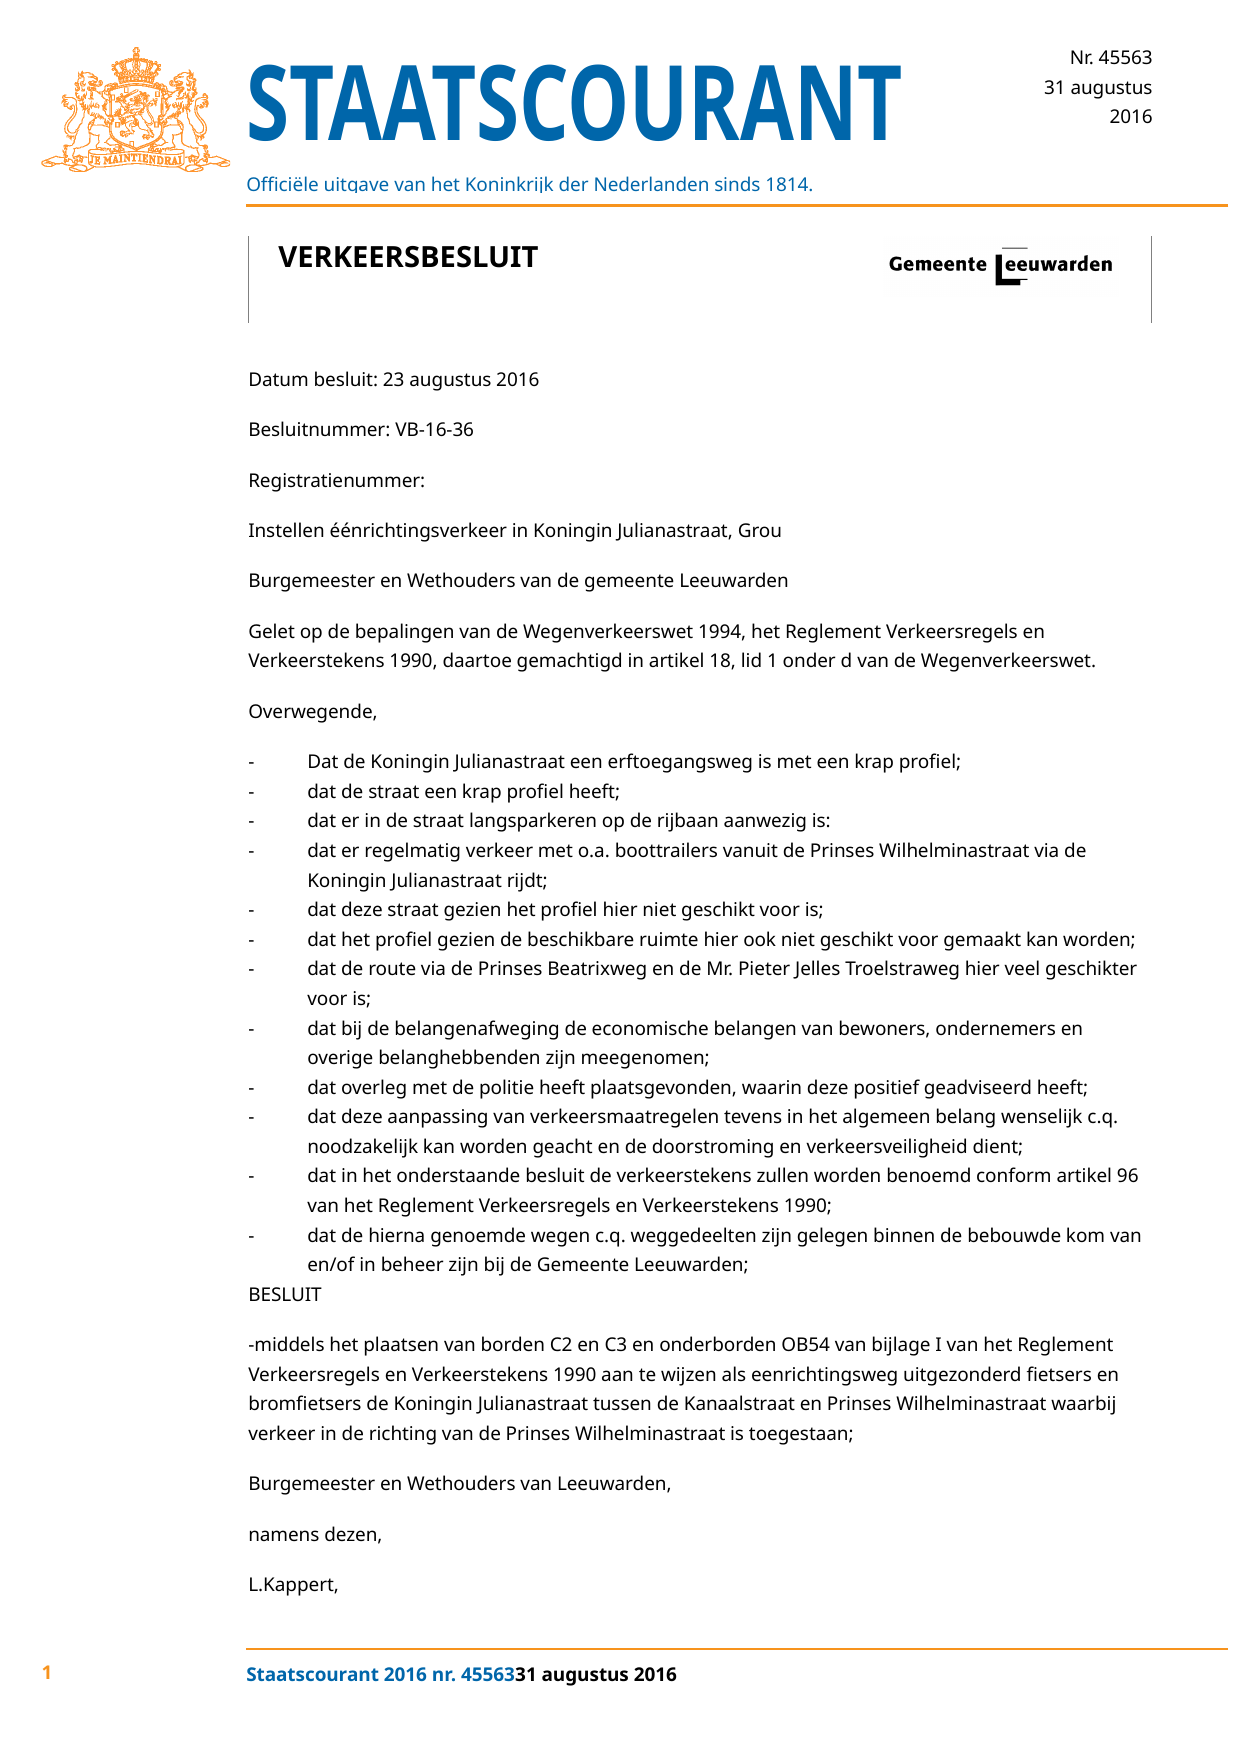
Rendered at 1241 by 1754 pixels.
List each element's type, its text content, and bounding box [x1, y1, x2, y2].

text Datum besluit: 23 augustus 2016 [248, 366, 1152, 392]
table_header [850, 236, 1151, 323]
list dat deze aanpassing van verkeersmaatregelen tevens in het algemeen belang wenselijk c.q. noodzakelijk kan worden geacht en de doorstroming en verkeersveiligheid dient; [248, 1103, 1152, 1159]
list dat het profiel gezien de beschikbare ruimte hier ook niet geschikt voor gemaakt kan worden; [248, 926, 1152, 952]
picture [882, 236, 1119, 297]
list dat de route via de Prinses Beatrixweg en de Mr. Pieter Jelles Troelstraweg hier veel geschikter voor is; [248, 956, 1152, 1011]
text Overwegende, [248, 698, 1152, 724]
list dat de hierna genoemde wegen c.q. weggedeelten zijn gelegen binnen de bebouwde kom van en/of in beheer zijn bij de Gemeente Leeuwarden; [248, 1222, 1152, 1277]
text L.Kappert, [248, 1571, 1152, 1597]
list dat er in de straat langsparkeren op de rijbaan aanwezig is: [248, 808, 1152, 833]
table_header VERKEERSBESLUIT [249, 236, 850, 323]
text Burgemeester en Wethouders van Leeuwarden, [248, 1471, 1152, 1496]
list dat er regelmatig verkeer met o.a. boottrailers vanuit de Prinses Wilhelminastraat via de Koningin Julianastraat rijdt; [248, 837, 1152, 892]
text Instellen éénrichtingsverkeer in Koningin Julianastraat, Grou [248, 517, 1152, 543]
text -middels het plaatsen van borden C2 en C3 en onderborden OB54 van bijlage I van het Reglement Verkeersregels en Verkeerstekens 1990 aan te wijzen als eenrichtingsweg uitgezonderd fietsers en bromfietsers de Koningin Julianastraat tussen de Kanaalstraat en Prinses Wilhelminastraat waarbij verkeer in de richting van de Prinses Wilhelminastraat is toegestaan; [248, 1331, 1152, 1446]
list dat deze straat gezien het profiel hier niet geschikt voor is; [248, 896, 1152, 922]
list dat de straat een krap profiel heeft; [248, 778, 1152, 804]
list Dat de Koningin Julianastraat een erftoegangsweg is met een krap profiel; [248, 748, 1152, 774]
text BESLUIT [248, 1281, 1152, 1307]
picture [41, 47, 231, 172]
list dat in het onderstaande besluit de verkeerstekens zullen worden benoemd conform artikel 96 van het Reglement Verkeersregels en Verkeerstekens 1990; [248, 1163, 1152, 1218]
list dat overleg met de politie heeft plaatsgevonden, waarin deze positief geadviseerd heeft; [248, 1074, 1152, 1099]
text Registratienummer: [248, 467, 1152, 492]
text Burgemeester en Wethouders van de gemeente Leeuwarden [248, 568, 1152, 593]
text namens dezen, [248, 1521, 1152, 1547]
list dat bij de belangenafweging de economische belangen van bewoners, ondernemers en overige belanghebbenden zijn meegenomen; [248, 1015, 1152, 1070]
text Besluitnummer: VB-16-36 [248, 416, 1152, 442]
text Gelet op de bepalingen van de Wegenverkeerswet 1994, het Reglement Verkeersregels en Verkeerstekens 1990, daartoe gemachtigd in artikel 18, lid 1 onder d van de Wegenverkeerswet. [248, 618, 1152, 673]
